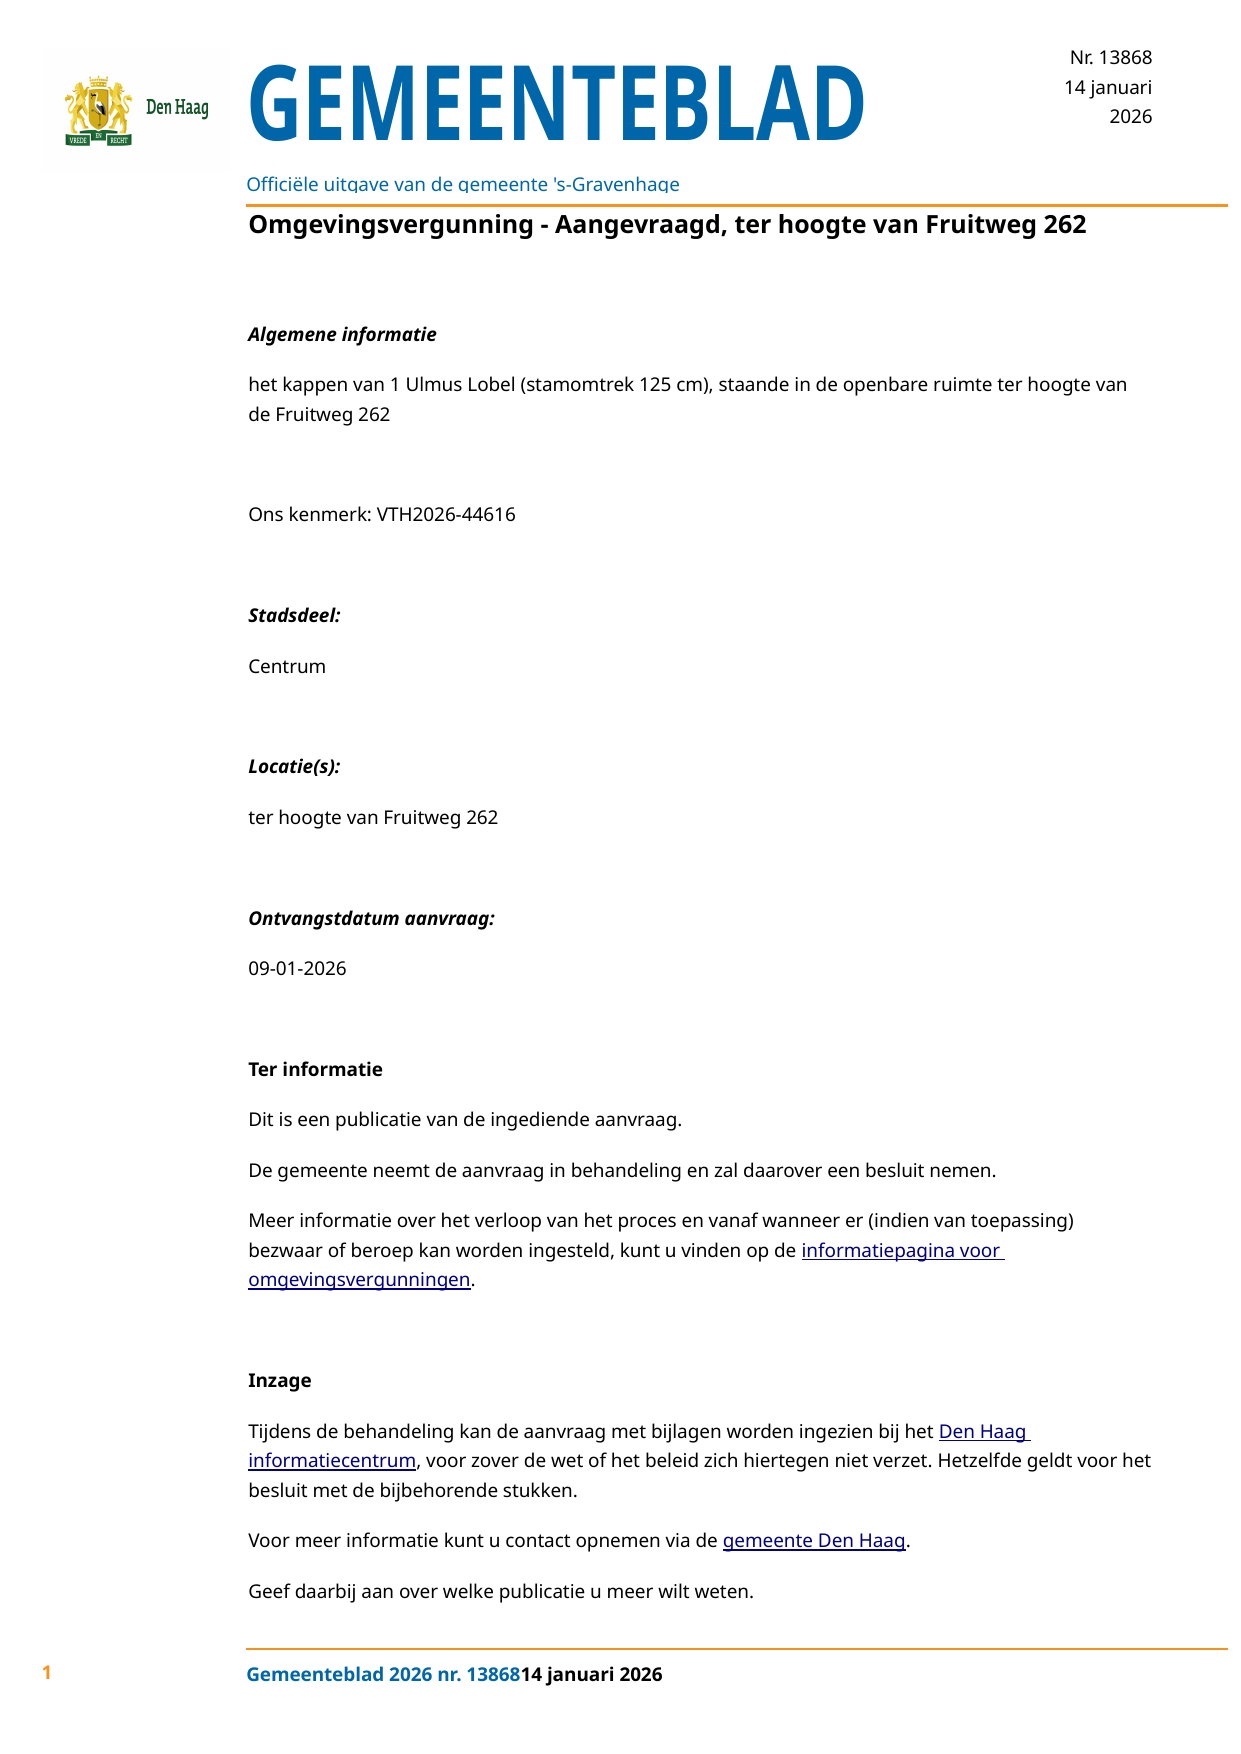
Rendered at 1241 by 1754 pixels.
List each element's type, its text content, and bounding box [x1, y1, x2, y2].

text Meer informatie over het verloop van het proces en vanaf wanneer er (indien van toepassing) bezwaar of beroep kan worden ingesteld, kunt u vinden op de informatiepagina voor omgevingsvergunningen. [248, 1207, 1152, 1292]
picture [41, 47, 231, 172]
text Inzage [248, 1367, 1152, 1393]
text De gemeente neemt de aanvraag in behandeling en zal daarover een besluit nemen. [248, 1157, 1152, 1183]
text Geef daarbij aan over welke publicatie u meer wilt weten. [248, 1578, 1152, 1603]
text Centrum [248, 653, 1152, 678]
text Ontvangstdatum aanvraag: [248, 905, 1152, 931]
text Dit is een publicatie van de ingediende aanvraag. [248, 1107, 1152, 1132]
text Algemene informatie [248, 321, 1152, 346]
text Stadsdeel: [248, 602, 1152, 628]
text Ter informatie [248, 1056, 1152, 1082]
text Tijdens de behandeling kan de aanvraag met bijlagen worden ingezien bij het Den Haag informatiecentrum, voor zover de wet of het beleid zich hiertegen niet verzet. Hetzelfde geldt voor het besluit met de bijbehorende stukken. [248, 1418, 1152, 1503]
text Omgevingsvergunning - Aangevraagd, ter hoogte van Fruitweg 262 [248, 207, 1152, 241]
text Locatie(s): [248, 754, 1152, 779]
text 09-01-2026 [248, 955, 1152, 981]
text ter hoogte van Fruitweg 262 [248, 804, 1152, 830]
text het kappen van 1 Ulmus Lobel (stamomtrek 125 cm), staande in de openbare ruimte ter hoogte van de Fruitweg 262 [248, 371, 1152, 426]
text Ons kenmerk: VTH2026-44616 [248, 502, 1152, 527]
text Voor meer informatie kunt u contact opnemen via de gemeente Den Haag. [248, 1527, 1152, 1553]
